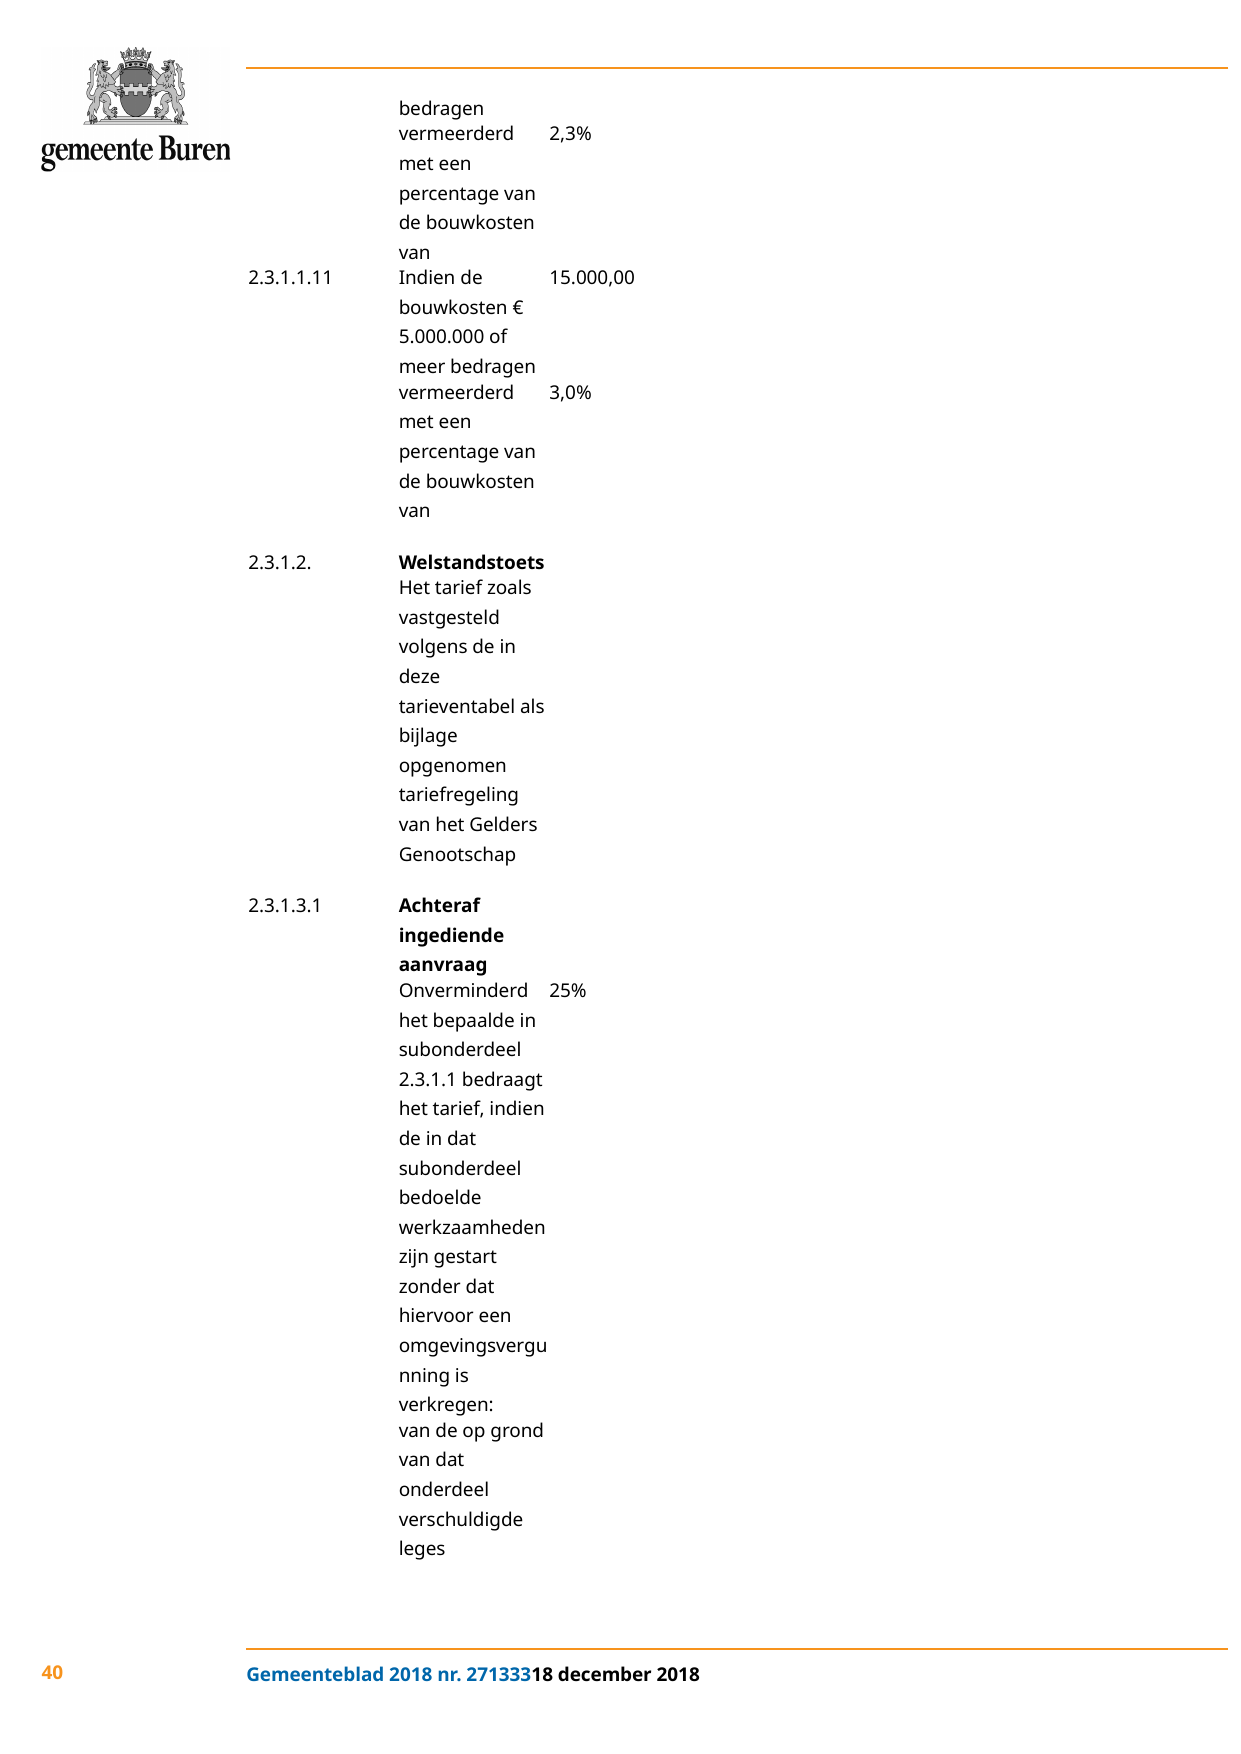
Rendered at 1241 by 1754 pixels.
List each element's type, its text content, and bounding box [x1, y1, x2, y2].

table_cell [549, 892, 700, 977]
table_cell [700, 523, 850, 549]
table_cell [248, 1417, 398, 1561]
table_cell Achteraf ingediende aanvraag [399, 892, 549, 977]
picture [41, 47, 231, 172]
table_cell [549, 867, 700, 892]
table_cell [248, 523, 398, 549]
table_cell [248, 95, 398, 121]
table_cell [549, 1561, 700, 1587]
table_cell [248, 977, 398, 1417]
table_cell [399, 867, 549, 892]
table_cell 3,0% [549, 379, 700, 523]
table_cell [399, 1561, 549, 1587]
table_cell [248, 867, 398, 892]
table_cell 2,3% [549, 121, 700, 264]
table_cell Welstandstoets [399, 549, 549, 574]
table_cell [248, 121, 398, 264]
table_cell Indien de bouwkosten € 5.000.000 of meer bedragen [399, 265, 549, 379]
table_cell 25% [549, 977, 700, 1417]
table_cell [399, 523, 549, 549]
table_cell [549, 1417, 700, 1561]
table_cell bedragen [399, 95, 549, 121]
table_cell Het tarief zoals vastgesteld volgens de in deze tarieventabel als bijlage opgenomen tariefregeling van het Gelders Genootschap [399, 575, 549, 867]
table_cell [549, 523, 700, 549]
table_cell Onverminderd het bepaalde in subonderdeel 2.3.1.1 bedraagt het tarief, indien de in dat subonderdeel bedoelde werkzaamheden zijn gestart zonder dat hiervoor een omgevingsvergunning is verkregen: [399, 977, 549, 1417]
table_cell vermeerderd met een percentage van de bouwkosten van [399, 121, 549, 264]
table_cell [248, 1561, 398, 1587]
table_cell [549, 549, 700, 574]
table_cell [850, 523, 1001, 549]
table_cell [549, 95, 700, 121]
table_cell [248, 379, 398, 523]
table_cell [549, 575, 700, 867]
table_cell [1001, 523, 1152, 549]
table_cell van de op grond van dat onderdeel verschuldigde leges [399, 1417, 549, 1561]
table_cell vermeerderd met een percentage van de bouwkosten van [399, 379, 549, 523]
table_cell 15.000,00 [549, 265, 700, 379]
table_cell [248, 575, 398, 867]
table_cell 2.3.1.1.11 [248, 265, 398, 379]
table_cell 2.3.1.2. [248, 549, 398, 574]
table_cell 2.3.1.3.1 [248, 892, 398, 977]
